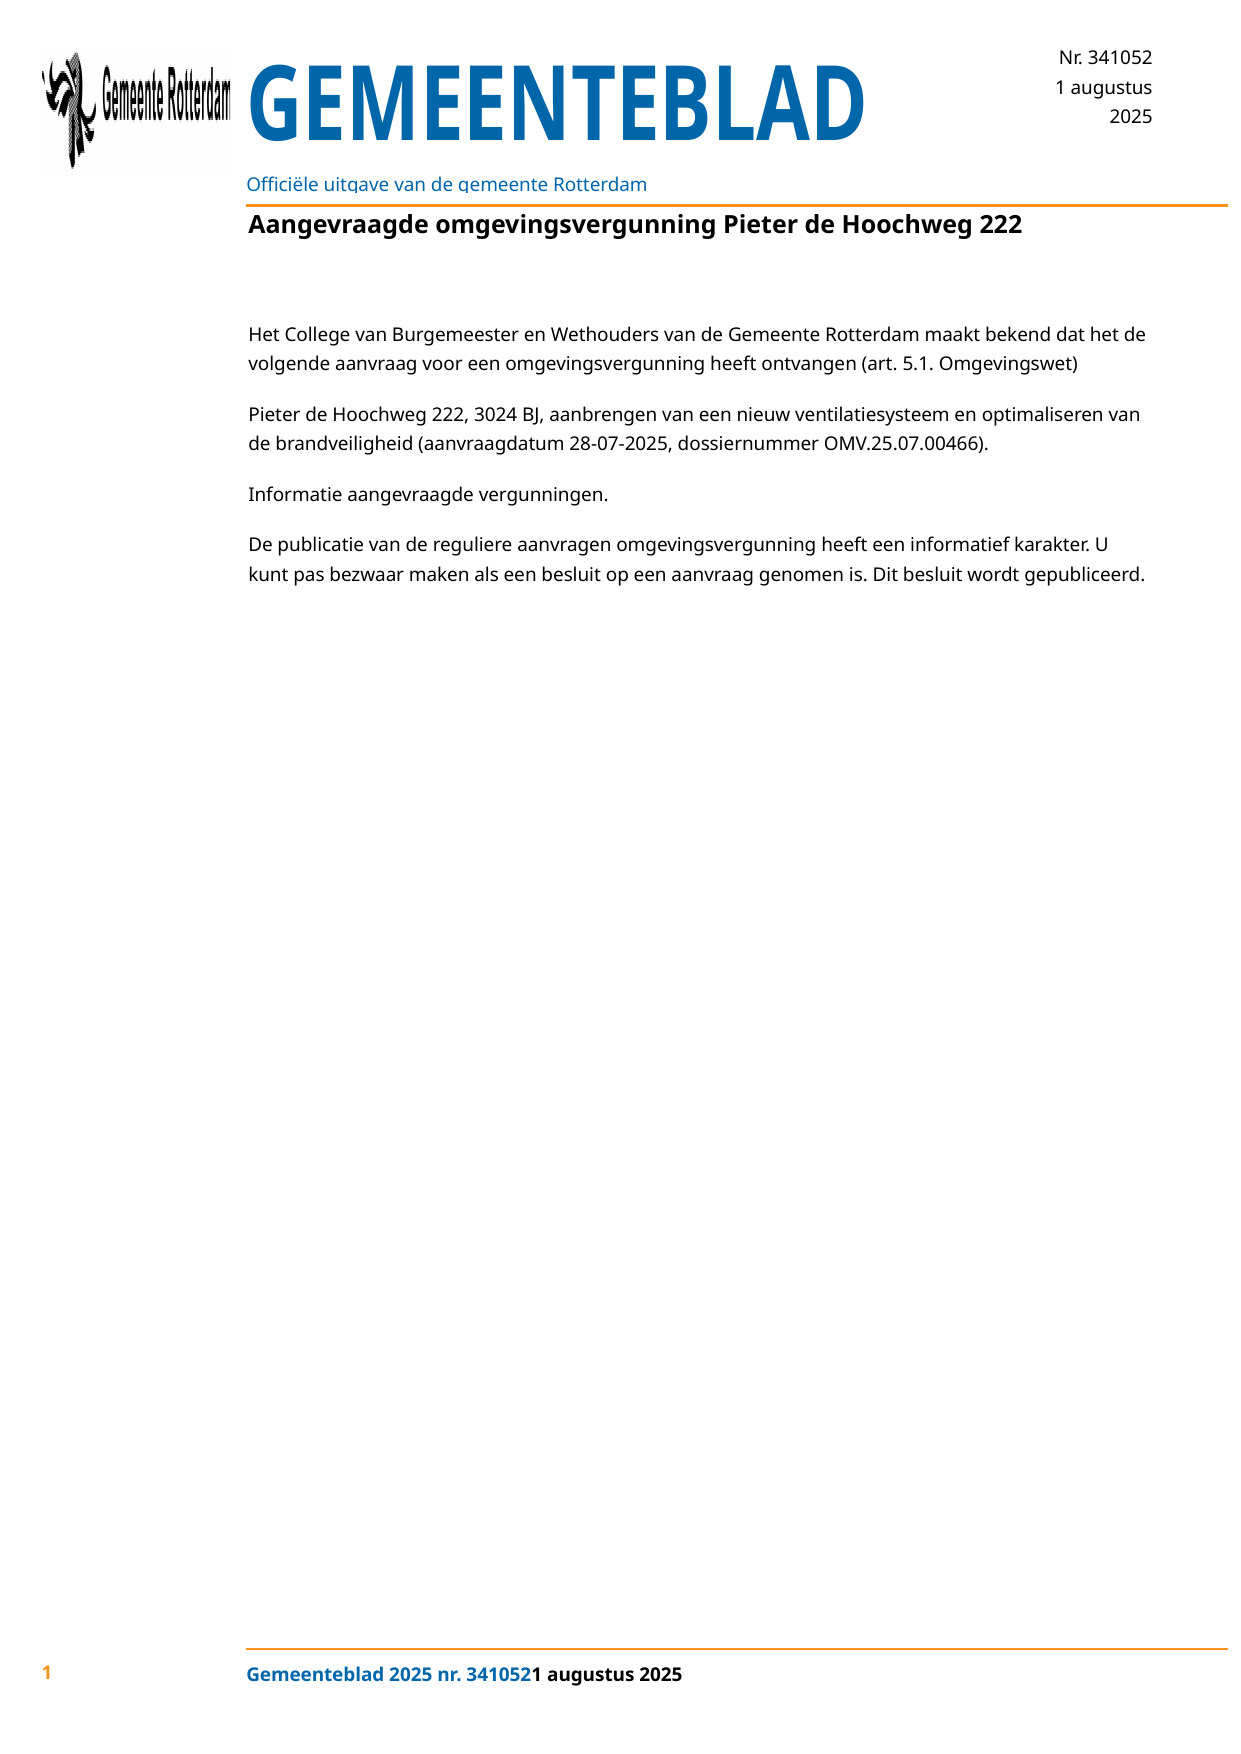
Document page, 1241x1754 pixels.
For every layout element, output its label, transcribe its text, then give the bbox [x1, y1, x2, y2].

text De publicatie van de reguliere aanvragen omgevingsvergunning heeft een informatief karakter. U kunt pas bezwaar maken als een besluit op een aanvraag genomen is. Dit besluit wordt gepubliceerd. [248, 531, 1152, 586]
text Aangevraagde omgevingsvergunning Pieter de Hoochweg 222 [248, 207, 1152, 241]
text Pieter de Hoochweg 222, 3024 BJ, aanbrengen van een nieuw ventilatiesysteem en optimaliseren van de brandveiligheid (aanvraagdatum 28-07-2025, dossiernummer OMV.25.07.00466). [248, 401, 1152, 456]
text Informatie aangevraagde vergunningen. [248, 481, 1152, 506]
picture [41, 47, 231, 172]
text Het College van Burgemeester en Wethouders van de Gemeente Rotterdam maakt bekend dat het de volgende aanvraag voor een omgevingsvergunning heeft ontvangen (art. 5.1. Omgevingswet) [248, 321, 1152, 376]
